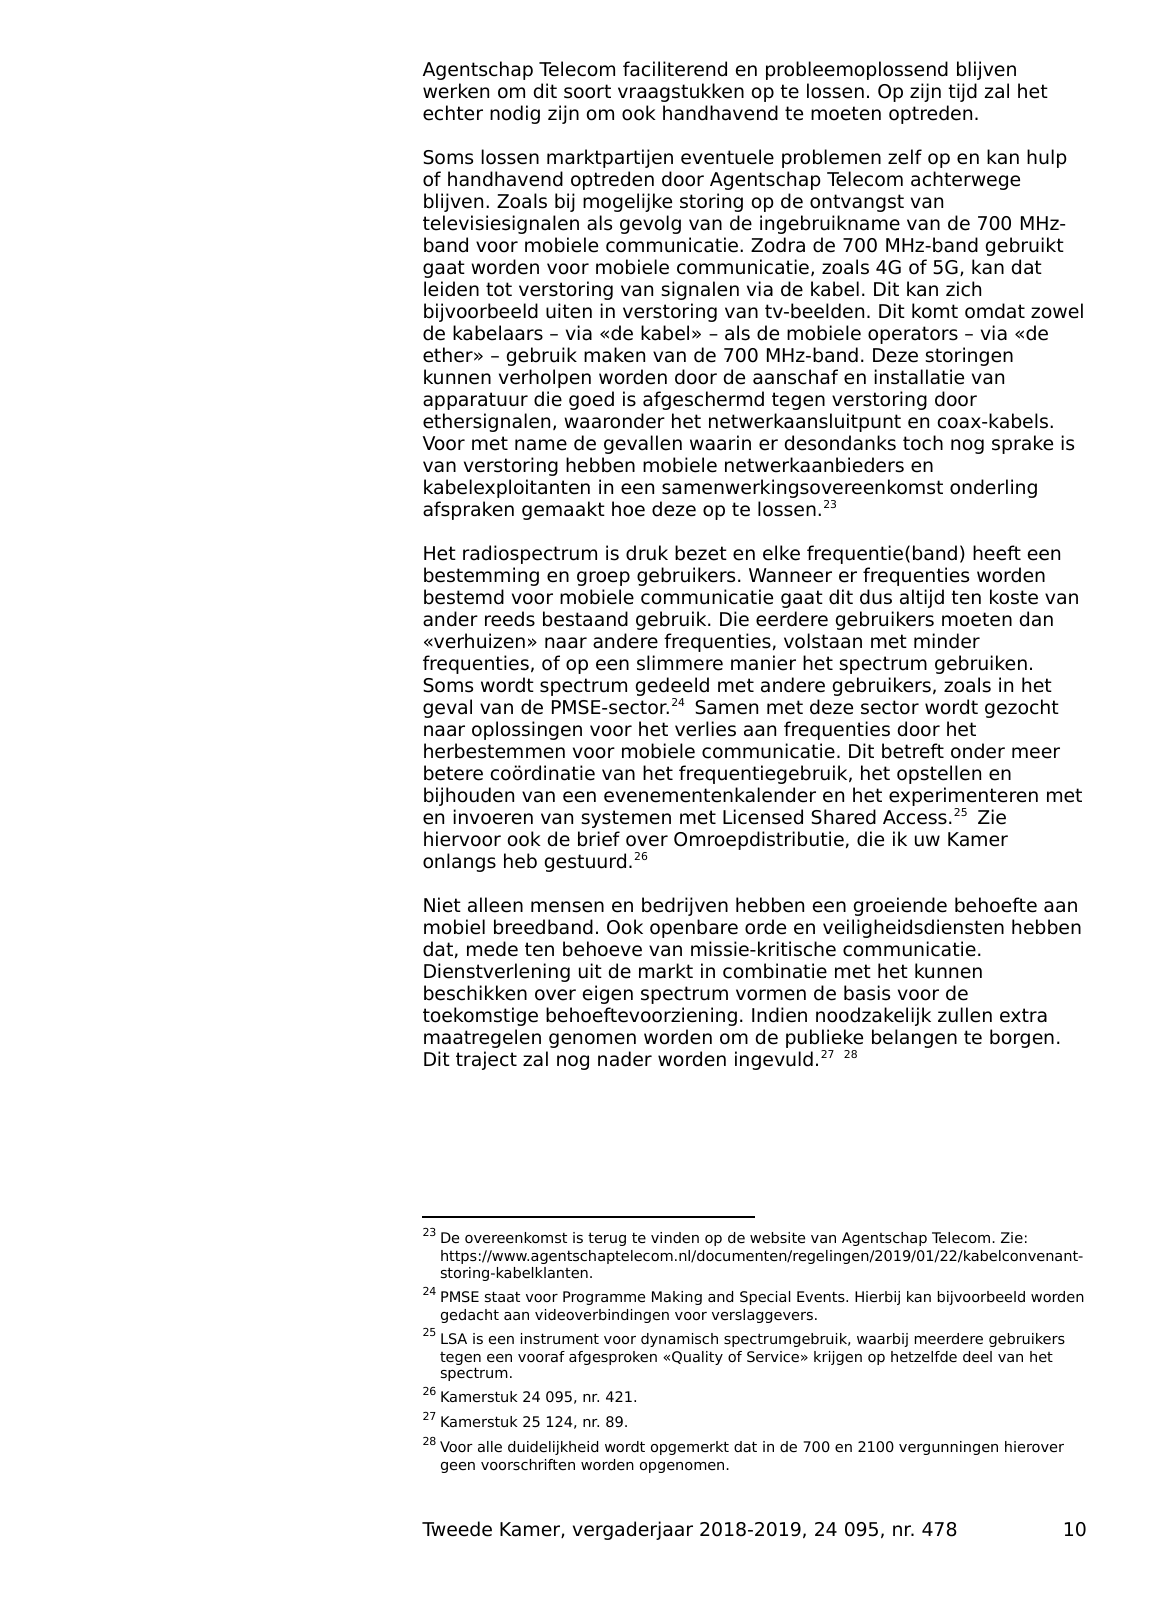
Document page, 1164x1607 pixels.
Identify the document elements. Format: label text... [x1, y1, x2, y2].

text PMSE staat voor Programme Making and Special Events. Hierbij kan bijvoorbeeld worden gedacht aan videoverbindingen voor verslaggevers. [422, 1285, 1087, 1324]
text Kamerstuk 25 124, nr. 89. [422, 1410, 1087, 1432]
text Niet alleen mensen en bedrijven hebben een groeiende behoefte aan mobiel breedband. Ook openbare orde en veiligheidsdiensten hebben dat, mede ten behoeve van missie-kritische communicatie. Dienstverlening uit de markt in combinatie met het kunnen beschikken over eigen spectrum vormen de basis voor de toekomstige behoeftevoorziening. Indien noodzakelijk zullen extra maatregelen genomen worden om de publieke belangen te borgen. Dit traject zal nog nader worden ingevuld. [422, 895, 1087, 1071]
text Kamerstuk 24 095, nr. 421. [422, 1385, 1087, 1407]
text Het radiospectrum is druk bezet en elke frequentie(band) heeft een bestemming en groep gebruikers. Wanneer er frequenties worden bestemd voor mobiele communicatie gaat dit dus altijd ten koste van ander reeds bestaand gebruik. Die eerdere gebruikers moeten dan «verhuizen» naar andere frequenties, volstaan met minder frequenties, of op een slimmere manier het spectrum gebruiken. Soms wordt spectrum gedeeld met andere gebruikers, zoals in het geval van de PMSE-sector. Samen met deze sector wordt gezocht naar oplossingen voor het verlies aan frequenties door het herbestemmen voor mobiele communicatie. Dit betreft onder meer betere coördinatie van het frequentiegebruik, het opstellen en bijhouden van een evenementenkalender en het experimenteren met en invoeren van systemen met Licensed Shared Access. Zie hiervoor ook de brief over Omroepdistributie, die ik uw Kamer onlangs heb gestuurd. [422, 543, 1087, 873]
text Voor alle duidelijkheid wordt opgemerkt dat in de 700 en 2100 vergunningen hierover geen voorschriften worden opgenomen. [422, 1435, 1087, 1474]
text Agentschap Telecom faciliterend en probleemoplossend blijven werken om dit soort vraagstukken op te lossen. Op zijn tijd zal het echter nodig zijn om ook handhavend te moeten optreden. [422, 59, 1087, 125]
text LSA is een instrument voor dynamisch spectrumgebruik, waarbij meerdere gebruikers tegen een vooraf afgesproken «Quality of Service» krijgen op hetzelfde deel van het spectrum. [422, 1327, 1087, 1382]
text Soms lossen marktpartijen eventuele problemen zelf op en kan hulp of handhavend optreden door Agentschap Telecom achterwege blijven. Zoals bij mogelijke storing op de ontvangst van televisiesignalen als gevolg van de ingebruikname van de 700 MHz-band voor mobiele communicatie. Zodra de 700 MHz-band gebruikt gaat worden voor mobiele communicatie, zoals 4G of 5G, kan dat leiden tot verstoring van signalen via de kabel. Dit kan zich bijvoorbeeld uiten in verstoring van tv-beelden. Dit komt omdat zowel de kabelaars – via «de kabel» – als de mobiele operators – via «de ether» – gebruik maken van de 700 MHz-band. Deze storingen kunnen verholpen worden door de aanschaf en installatie van apparatuur die goed is afgeschermd tegen verstoring door ethersignalen, waaronder het netwerkaansluitpunt en coax-kabels. Voor met name de gevallen waarin er desondanks toch nog sprake is van verstoring hebben mobiele netwerkaanbieders en kabelexploitanten in een samenwerkingsovereenkomst onderling afspraken gemaakt hoe deze op te lossen. [422, 147, 1087, 521]
text De overeenkomst is terug te vinden op de website van Agentschap Telecom. Zie: https://www.agentschaptelecom.nl/documenten/regelingen/2019/01/22/kabelconvenant-storing-kabelklanten. [422, 1226, 1087, 1282]
